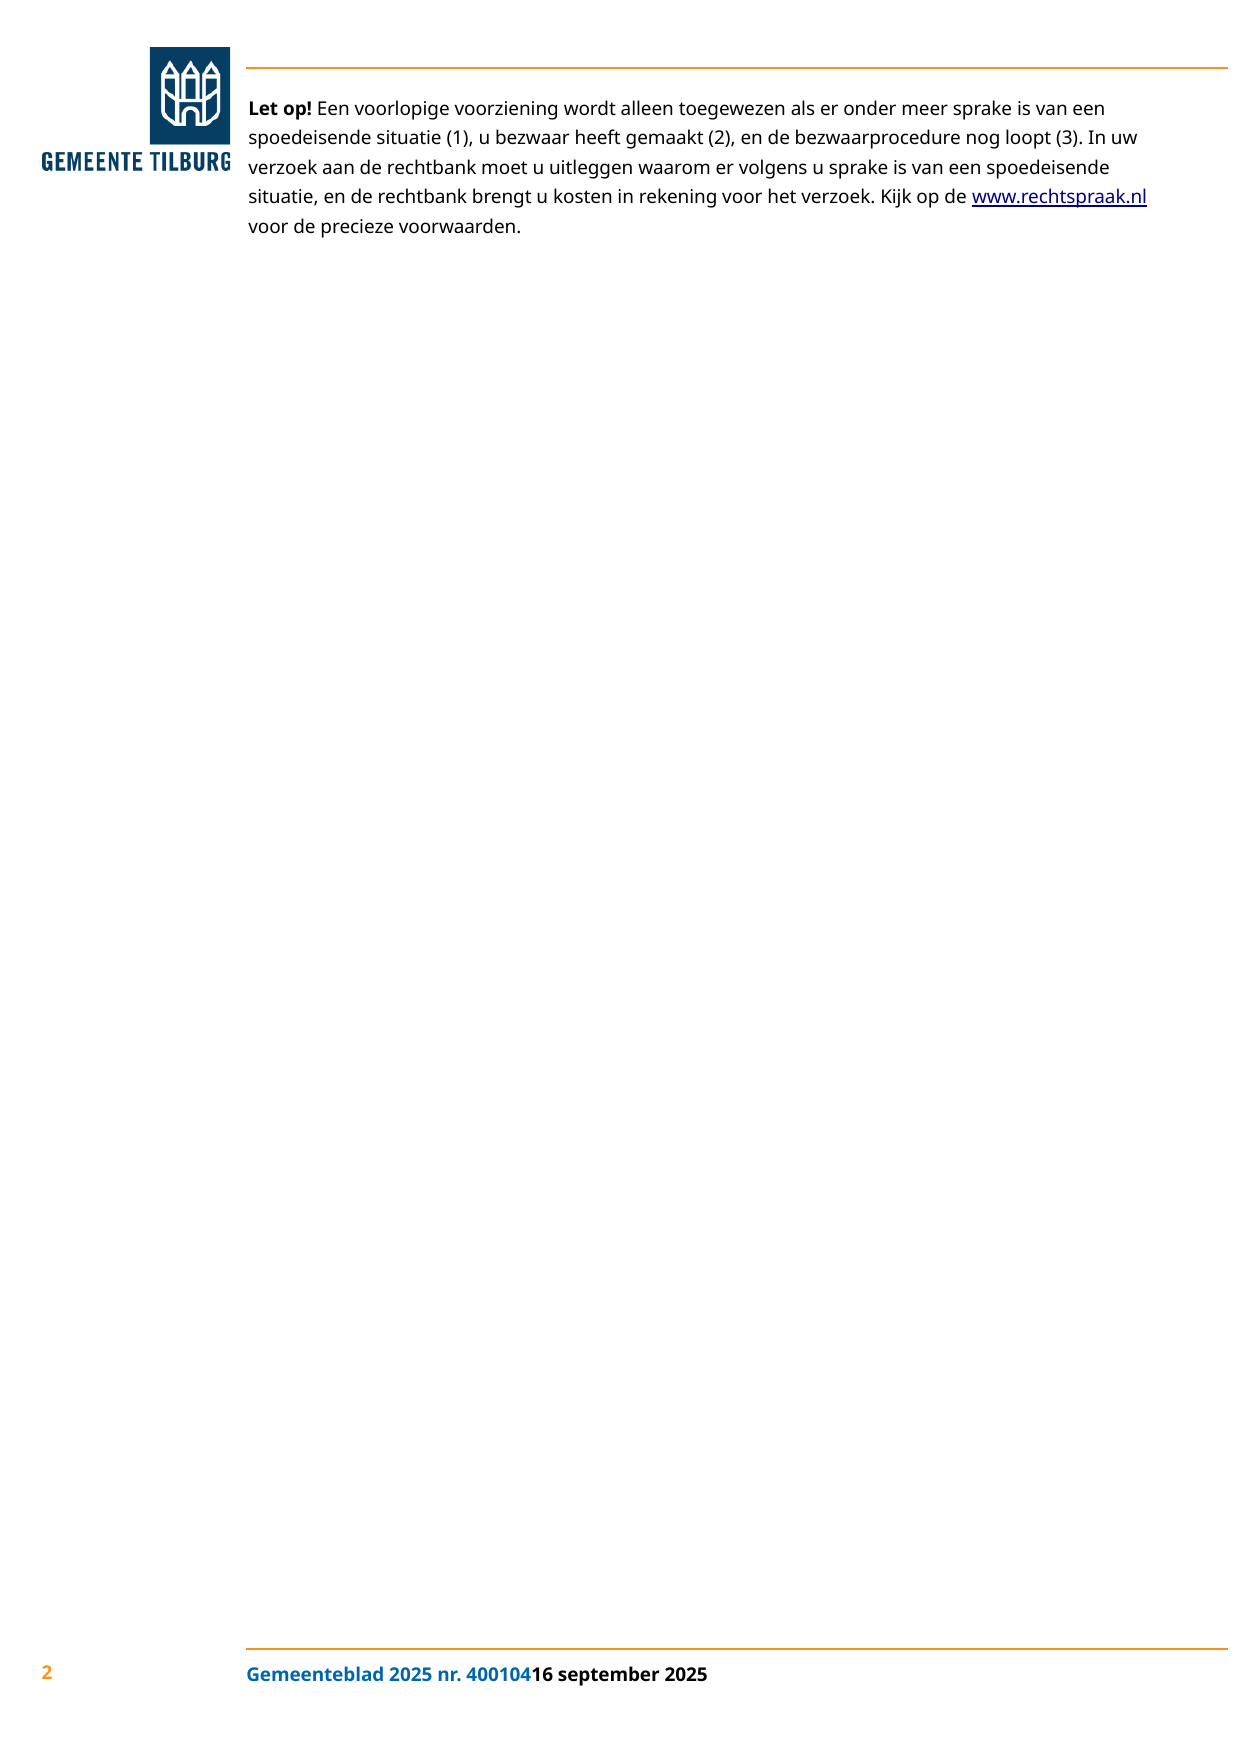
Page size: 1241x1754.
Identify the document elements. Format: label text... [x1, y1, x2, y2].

picture [41, 47, 231, 172]
text Let op! Een voorlopige voorziening wordt alleen toegewezen als er onder meer sprake is van een spoedeisende situatie (1), u bezwaar heeft gemaakt (2), en de bezwaarprocedure nog loopt (3). In uw verzoek aan de rechtbank moet u uitleggen waarom er volgens u sprake is van een spoedeisende situatie, en de rechtbank brengt u kosten in rekening voor het verzoek. Kijk op de www.rechtspraak.nl voor de precieze voorwaarden. [248, 95, 1152, 239]
